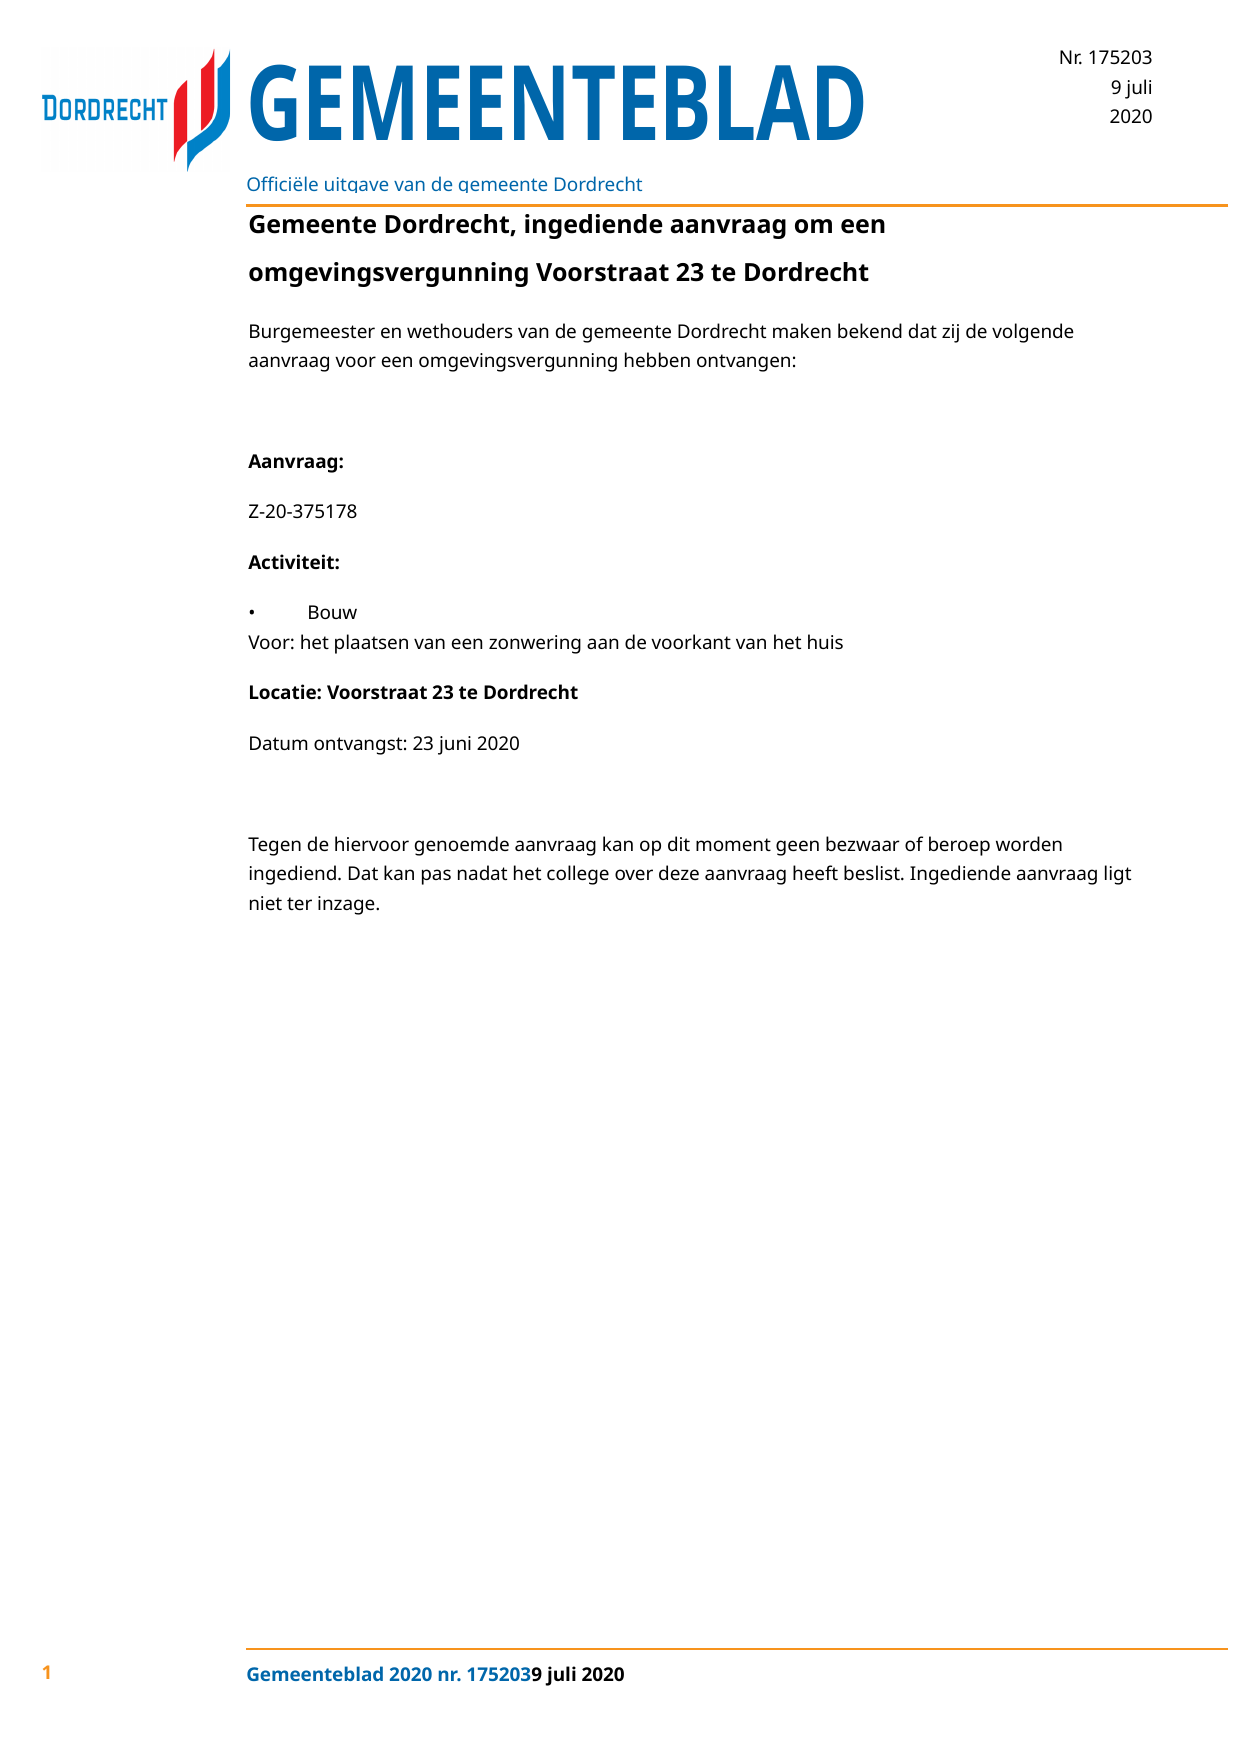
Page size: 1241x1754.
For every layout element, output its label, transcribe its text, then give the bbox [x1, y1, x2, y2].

text Z-20-375178 [248, 499, 1152, 524]
text Activiteit: [248, 549, 1152, 575]
text Locatie: Voorstraat 23 te Dordrecht [248, 679, 1152, 705]
text Gemeente Dordrecht, ingediende aanvraag om een omgevingsvergunning Voorstraat 23 te Dordrecht [248, 207, 1152, 288]
list Bouw [248, 599, 1152, 625]
text Tegen de hiervoor genoemde aanvraag kan op dit moment geen bezwaar of beroep worden ingediend. Dat kan pas nadat het college over deze aanvraag heeft beslist. Ingediende aanvraag ligt niet ter inzage. [248, 831, 1152, 916]
text Burgemeester en wethouders van de gemeente Dordrecht maken bekend dat zij de volgende aanvraag voor een omgevingsvergunning hebben ontvangen: [248, 318, 1152, 373]
text Datum ontvangst: 23 juni 2020 [248, 730, 1152, 756]
text Voor: het plaatsen van een zonwering aan de voorkant van het huis [248, 629, 1152, 655]
picture [41, 47, 231, 172]
text Aanvraag: [248, 448, 1152, 474]
